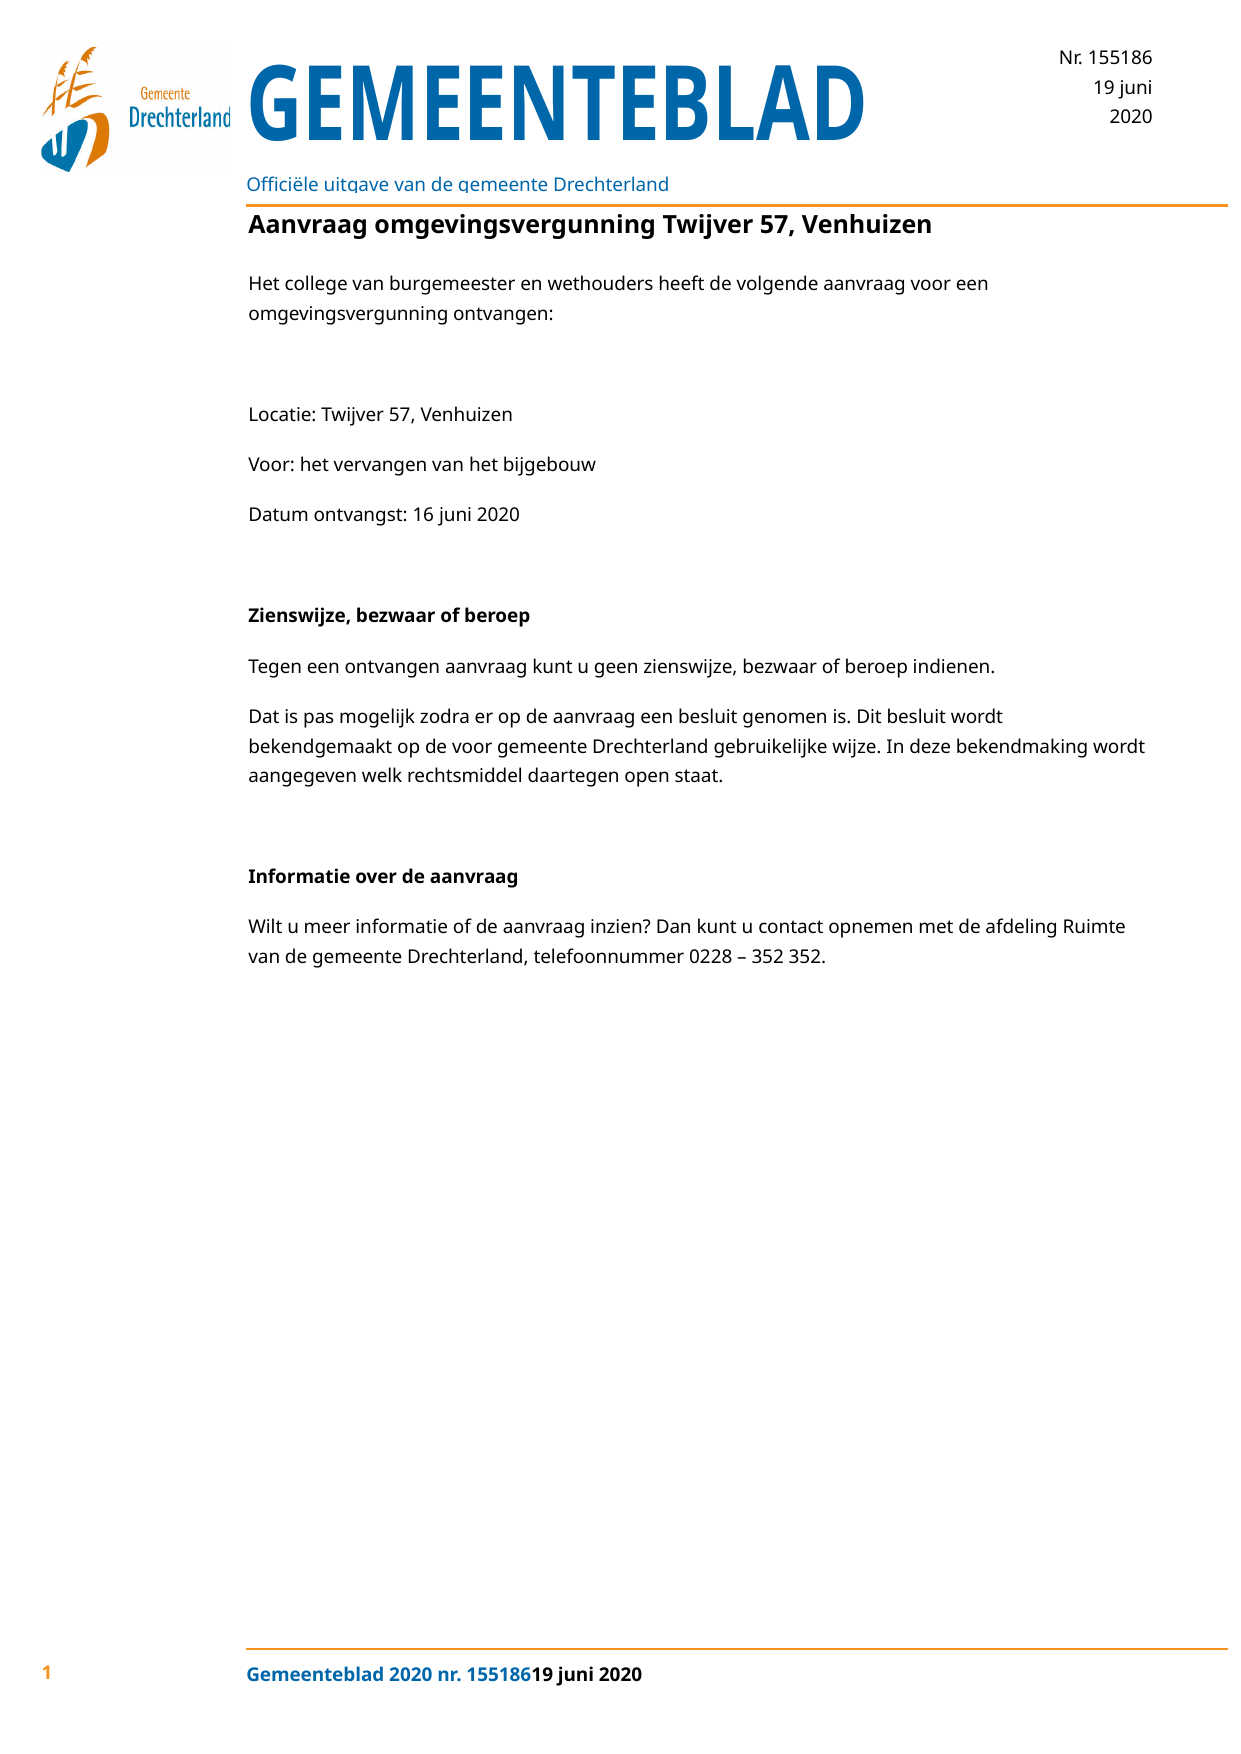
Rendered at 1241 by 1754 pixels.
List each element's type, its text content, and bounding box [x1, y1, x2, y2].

text Informatie over de aanvraag [248, 863, 1152, 889]
text Locatie: Twijver 57, Venhuizen [248, 401, 1152, 426]
text Het college van burgemeester en wethouders heeft de volgende aanvraag voor een omgevingsvergunning ontvangen: [248, 270, 1152, 326]
text Datum ontvangst: 16 juni 2020 [248, 502, 1152, 527]
text Aanvraag omgevingsvergunning Twijver 57, Venhuizen [248, 207, 1152, 241]
picture [41, 47, 231, 172]
text Voor: het vervangen van het bijgebouw [248, 451, 1152, 477]
picture [226, 115, 231, 124]
text Tegen een ontvangen aanvraag kunt u geen zienswijze, bezwaar of beroep indienen. [248, 653, 1152, 678]
text Dat is pas mogelijk zodra er op de aanvraag een besluit genomen is. Dit besluit wordt bekendgemaakt op de voor gemeente Drechterland gebruikelijke wijze. In deze bekendmaking wordt aangegeven welk rechtsmiddel daartegen open staat. [248, 703, 1152, 788]
text Wilt u meer informatie of de aanvraag inzien? Dan kunt u contact opnemen met de afdeling Ruimte van de gemeente Drechterland, telefoonnummer 0228 – 352 352. [248, 914, 1152, 969]
text Zienswijze, bezwaar of beroep [248, 602, 1152, 628]
picture [41, 158, 64, 172]
